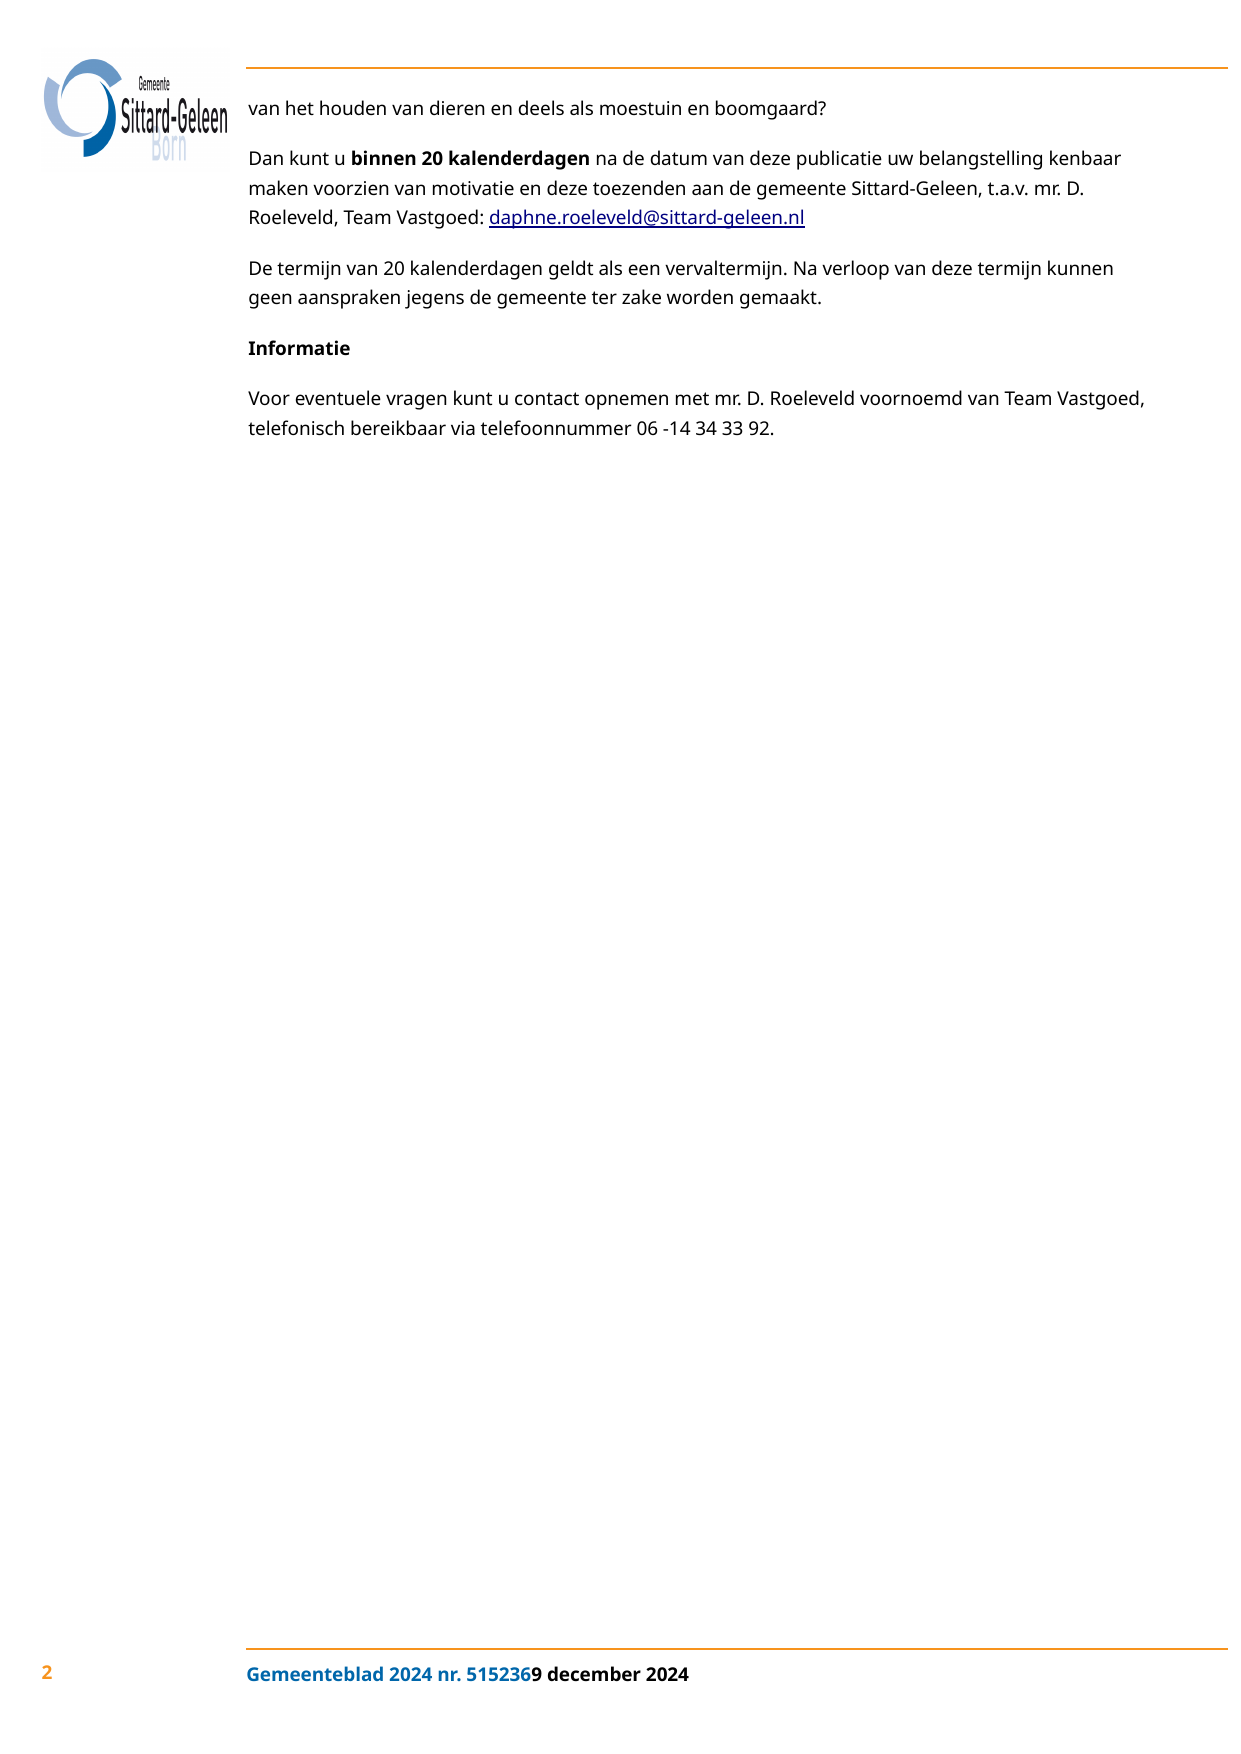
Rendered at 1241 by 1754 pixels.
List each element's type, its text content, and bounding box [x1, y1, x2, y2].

text De termijn van 20 kalenderdagen geldt als een vervaltermijn. Na verloop van deze termijn kunnen geen aanspraken jegens de gemeente ter zake worden gemaakt. [248, 255, 1152, 310]
text Informatie [248, 335, 1152, 361]
text van het houden van dieren en deels als moestuin en boomgaard? [248, 95, 1152, 121]
picture [41, 47, 231, 172]
text Dan kunt u binnen 20 kalenderdagen na de datum van deze publicatie uw belangstelling kenbaar maken voorzien van motivatie en deze toezenden aan de gemeente Sittard-Geleen, t.a.v. mr. D. Roeleveld, Team Vastgoed: daphne.roeleveld@sittard-geleen.nl [248, 145, 1152, 230]
text Voor eventuele vragen kunt u contact opnemen met mr. D. Roeleveld voornoemd van Team Vastgoed, telefonisch bereikbaar via telefoonnummer 06 -14 34 33 92. [248, 385, 1152, 441]
